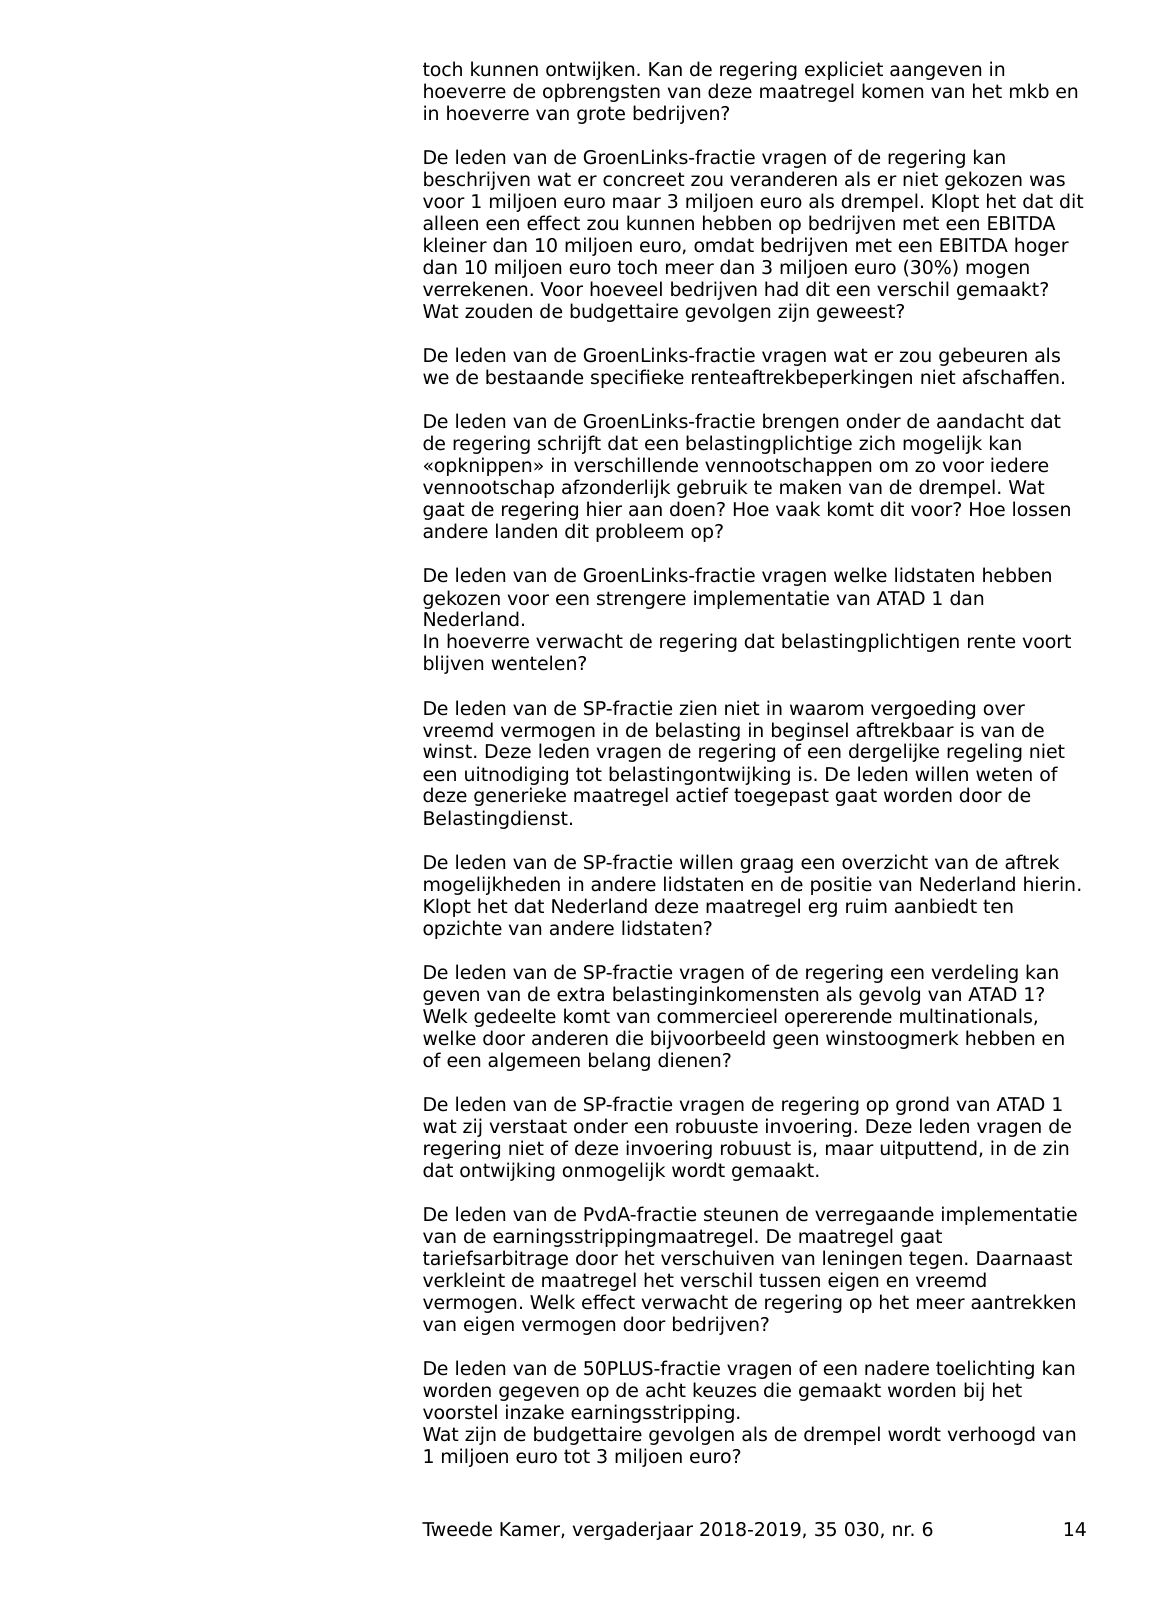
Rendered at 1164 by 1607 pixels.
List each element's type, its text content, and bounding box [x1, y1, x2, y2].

text De leden van de GroenLinks-fractie vragen wat er zou gebeuren als we de bestaande specifieke renteaftrekbeperkingen niet afschaffen. [422, 345, 1087, 389]
text De leden van de SP-fractie vragen de regering op grond van ATAD 1 wat zij verstaat onder een robuuste invoering. Deze leden vragen de regering niet of deze invoering robuust is, maar uitputtend, in de zin dat ontwijking onmogelijk wordt gemaakt. [422, 1094, 1087, 1182]
text De leden van de GroenLinks-fractie brengen onder de aandacht dat de regering schrijft dat een belastingplichtige zich mogelijk kan «opknippen» in verschillende vennootschappen om zo voor iedere vennootschap afzonderlijk gebruik te maken van de drempel. Wat gaat de regering hier aan doen? Hoe vaak komt dit voor? Hoe lossen andere landen dit probleem op? [422, 411, 1087, 543]
text De leden van de GroenLinks-fractie vragen welke lidstaten hebben gekozen voor een strengere implementatie van ATAD 1 dan Nederland. [422, 565, 1087, 631]
text In hoeverre verwacht de regering dat belastingplichtigen rente voort blijven wentelen? [422, 631, 1087, 675]
text De leden van de 50PLUS-fractie vragen of een nadere toelichting kan worden gegeven op de acht keuzes die gemaakt worden bij het voorstel inzake earningsstripping. [422, 1358, 1087, 1424]
text De leden van de SP-fractie zien niet in waarom vergoeding over vreemd vermogen in de belasting in beginsel aftrekbaar is van de winst. Deze leden vragen de regering of een dergelijke regeling niet een uitnodiging tot belastingontwijking is. De leden willen weten of deze generieke maatregel actief toegepast gaat worden door de Belastingdienst. [422, 697, 1087, 829]
text De leden van de GroenLinks-fractie vragen of de regering kan beschrijven wat er concreet zou veranderen als er niet gekozen was voor 1 miljoen euro maar 3 miljoen euro als drempel. Klopt het dat dit alleen een effect zou kunnen hebben op bedrijven met een EBITDA kleiner dan 10 miljoen euro, omdat bedrijven met een EBITDA hoger dan 10 miljoen euro toch meer dan 3 miljoen euro (30%) mogen verrekenen. Voor hoeveel bedrijven had dit een verschil gemaakt? Wat zouden de budgettaire gevolgen zijn geweest? [422, 147, 1087, 323]
text toch kunnen ontwijken. Kan de regering expliciet aangeven in hoeverre de opbrengsten van deze maatregel komen van het mkb en in hoeverre van grote bedrijven? [422, 59, 1087, 125]
text De leden van de SP-fractie vragen of de regering een verdeling kan geven van de extra belastinginkomensten als gevolg van ATAD 1? Welk gedeelte komt van commercieel opererende multinationals, welke door anderen die bijvoorbeeld geen winstoogmerk hebben en of een algemeen belang dienen? [422, 962, 1087, 1072]
text De leden van de PvdA-fractie steunen de verregaande implementatie van de earningsstrippingmaatregel. De maatregel gaat tariefsarbitrage door het verschuiven van leningen tegen. Daarnaast verkleint de maatregel het verschil tussen eigen en vreemd vermogen. Welk effect verwacht de regering op het meer aantrekken van eigen vermogen door bedrijven? [422, 1204, 1087, 1336]
text Wat zijn de budgettaire gevolgen als de drempel wordt verhoogd van 1 miljoen euro tot 3 miljoen euro? [422, 1424, 1087, 1468]
text De leden van de SP-fractie willen graag een overzicht van de aftrek mogelijkheden in andere lidstaten en de positie van Nederland hierin. Klopt het dat Nederland deze maatregel erg ruim aanbiedt ten opzichte van andere lidstaten? [422, 852, 1087, 939]
